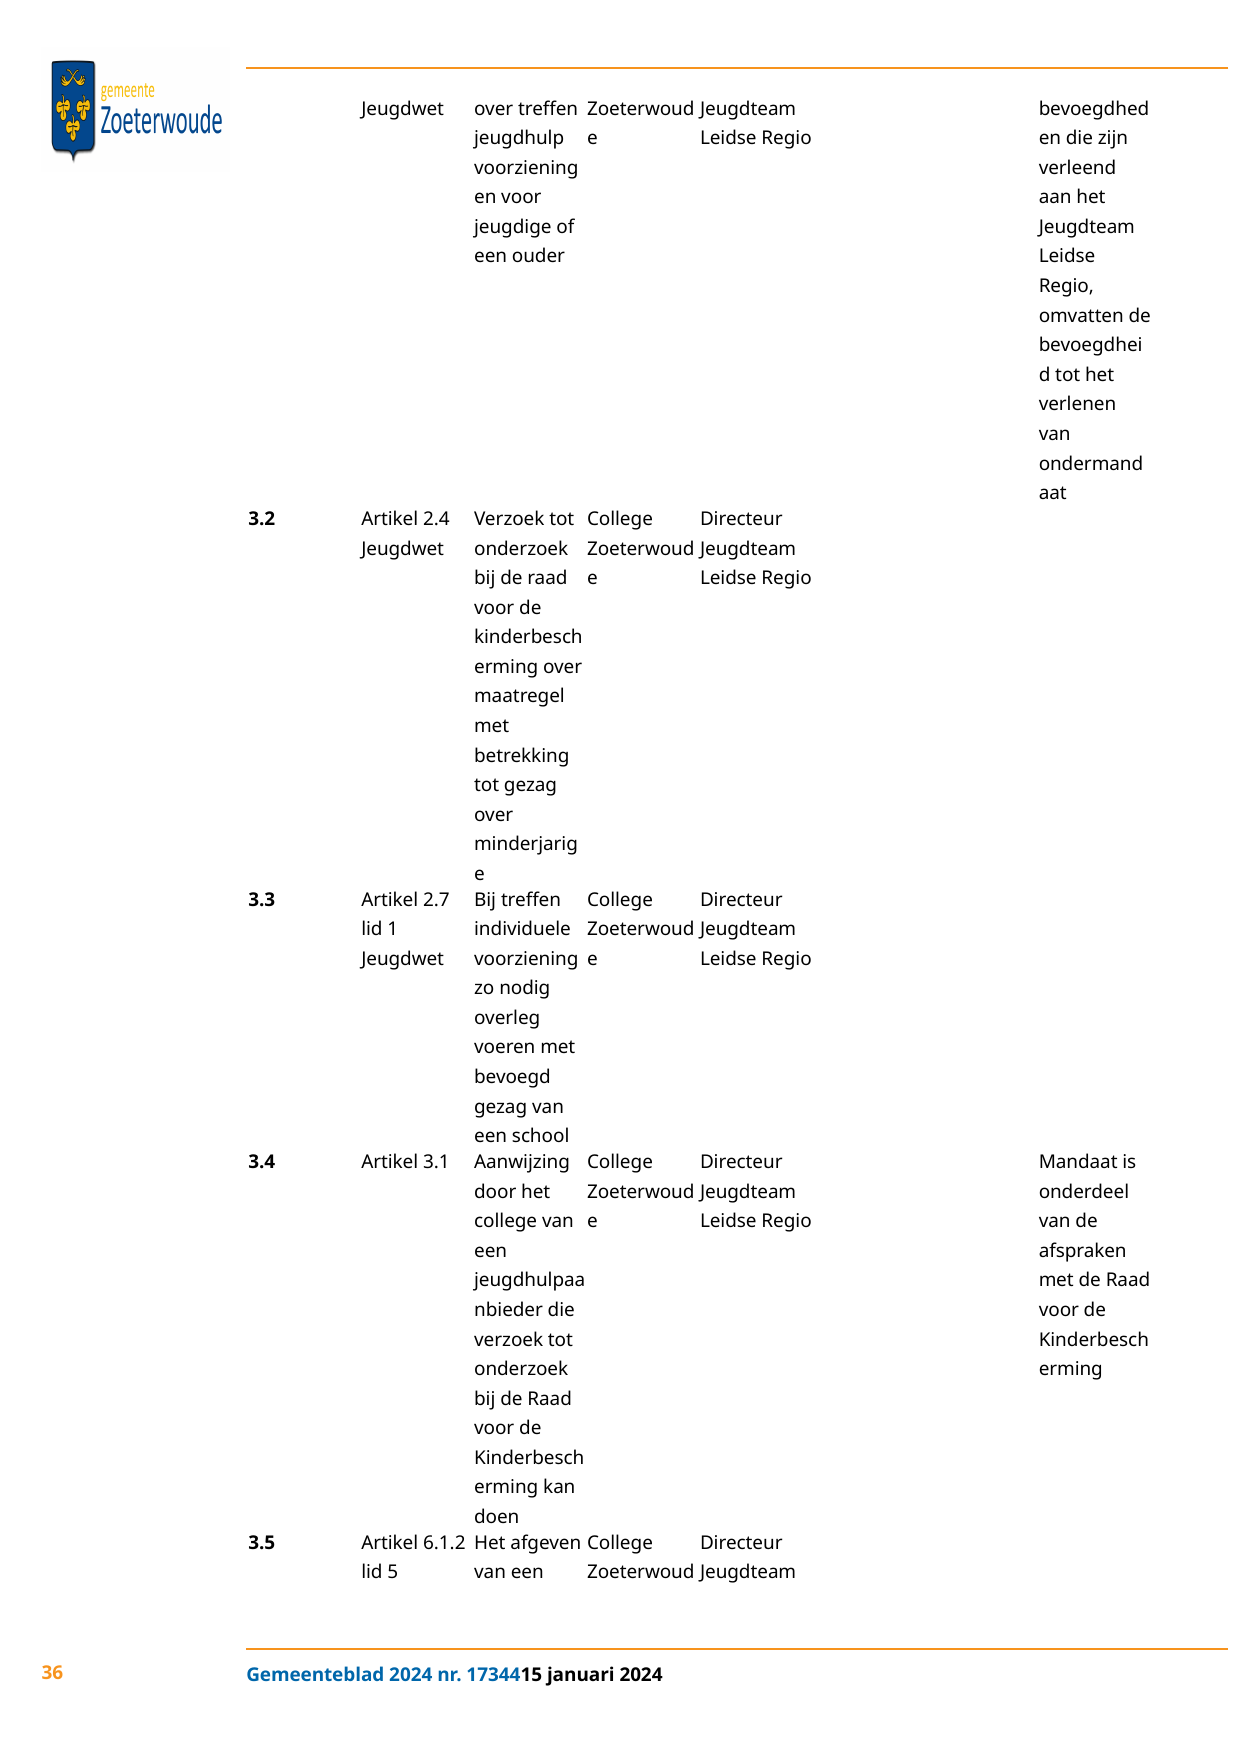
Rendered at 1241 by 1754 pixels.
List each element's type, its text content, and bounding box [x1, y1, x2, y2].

table_cell [926, 1148, 1038, 1529]
table_cell [813, 1529, 926, 1584]
table_cell [813, 95, 926, 505]
table_cell Zoeterwoude [587, 95, 700, 505]
table_cell [813, 1148, 926, 1529]
picture [41, 47, 231, 172]
table_cell [248, 95, 361, 505]
table_cell 3.4 [248, 1148, 361, 1529]
table_cell Directeur Jeugdteam [700, 1529, 813, 1584]
table_cell Verzoek tot onderzoek bij de raad voor de kinderbescherming over maatregel met betrekking tot gezag over minderjarige [474, 505, 587, 886]
table_cell Aanwijzing door het college van een jeugdhulpaanbieder die verzoek tot onderzoek bij de Raad voor de Kinderbescherming kan doen [474, 1148, 587, 1529]
table_cell [813, 505, 926, 886]
table_cell [1039, 1529, 1152, 1584]
table_cell Directeur Jeugdteam Leidse Regio [700, 1148, 813, 1529]
table_cell College Zoeterwoud [587, 1529, 700, 1584]
table_cell 3.5 [248, 1529, 361, 1584]
table_cell Artikel 2.4 Jeugdwet [361, 505, 474, 886]
table_cell [1039, 505, 1152, 886]
table_cell College Zoeterwoude [587, 505, 700, 886]
table_cell College Zoeterwoude [587, 886, 700, 1148]
table_cell [926, 1529, 1038, 1584]
table_cell Bij treffen individuele voorziening zo nodig overleg voeren met bevoegd gezag van een school [474, 886, 587, 1148]
table_cell Artikel 6.1.2 lid 5 [361, 1529, 474, 1584]
table_cell Directeur Jeugdteam Leidse Regio [700, 505, 813, 886]
table_cell Het afgeven van een [474, 1529, 587, 1584]
table_cell Directeur Jeugdteam Leidse Regio [700, 886, 813, 1148]
table_cell Jeugdwet [361, 95, 474, 505]
table_cell Artikel 2.7 lid 1 Jeugdwet [361, 886, 474, 1148]
table_cell [926, 886, 1038, 1148]
table_cell College Zoeterwoude [587, 1148, 700, 1529]
table_cell Artikel 3.1 [361, 1148, 474, 1529]
table_cell Jeugdteam Leidse Regio [700, 95, 813, 505]
table_cell over treffen jeugdhulp voorzieningen voor jeugdige of een ouder [474, 95, 587, 505]
table_cell 3.3 [248, 886, 361, 1148]
table_cell [926, 505, 1038, 886]
table_cell [926, 95, 1038, 505]
table_cell 3.2 [248, 505, 361, 886]
table_cell bevoegdheden die zijn verleend aan het Jeugdteam Leidse Regio, omvatten de bevoegdheid tot het verlenen van ondermandaat [1039, 95, 1152, 505]
table_cell [813, 886, 926, 1148]
table_cell [1039, 886, 1152, 1148]
table_cell Mandaat is onderdeel van de afspraken met de Raad voor de Kinderbescherming [1039, 1148, 1152, 1529]
